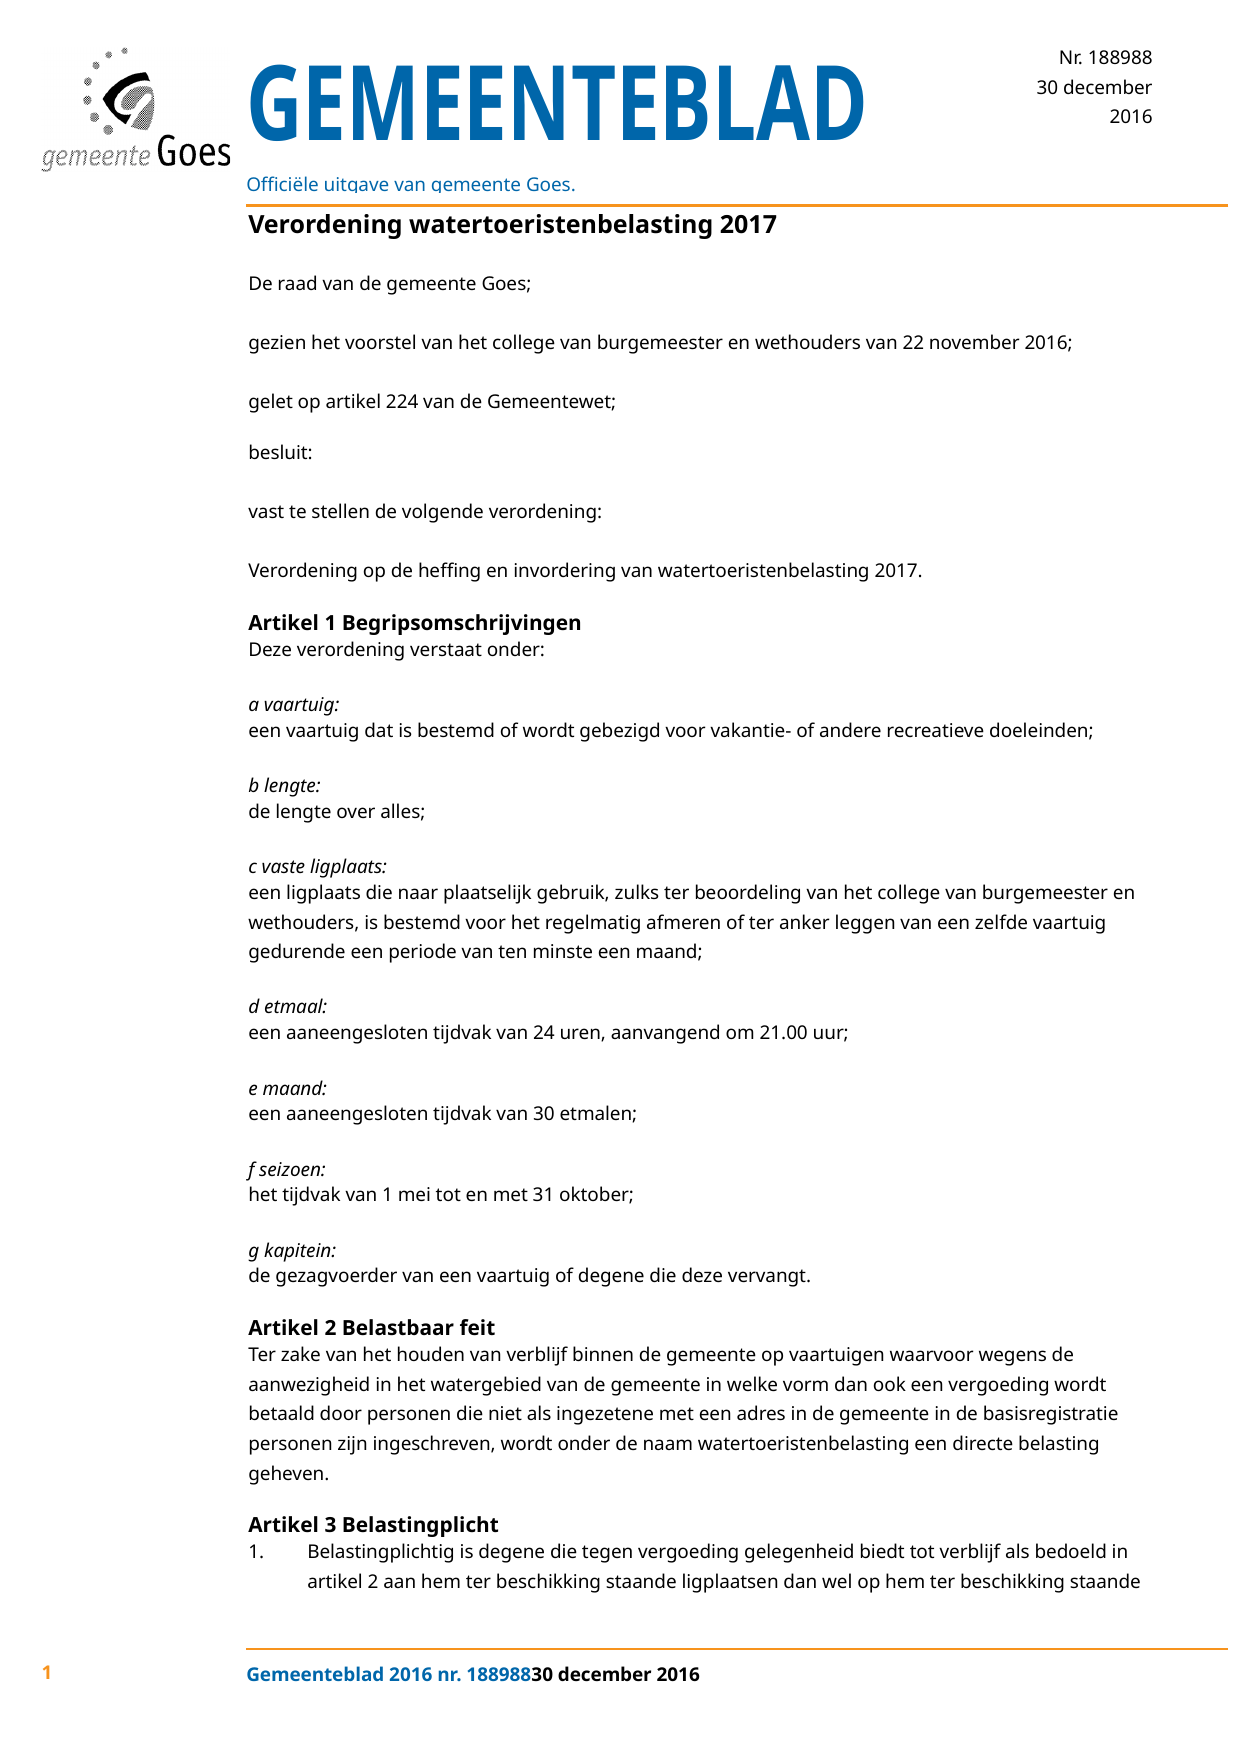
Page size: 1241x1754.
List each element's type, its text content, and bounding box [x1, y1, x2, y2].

text vast te stellen de volgende verordening: [248, 498, 1152, 524]
picture [41, 47, 231, 172]
text Verordening op de heffing en invordering van watertoeristenbelasting 2017. [248, 557, 1152, 583]
text Artikel 1 Begripsomschrijvingen [248, 608, 1152, 636]
text De raad van de gemeente Goes; [248, 270, 1152, 296]
text Artikel 3 Belastingplicht [248, 1510, 1152, 1539]
text gelet op artikel 224 van de Gemeentewet; [248, 389, 1152, 414]
text Deze verordening verstaat onder: [248, 636, 1152, 662]
text e maand: [248, 1075, 1152, 1101]
text een ligplaats die naar plaatselijk gebruik, zulks ter beoordeling van het college van burgemeester en wethouders, is bestemd voor het regelmatig afmeren of ter anker leggen van een zelfde vaartuig gedurende een periode van ten minste een maand; [248, 879, 1152, 964]
list Belastingplichtig is degene die tegen vergoeding gelegenheid biedt tot verblijf als bedoeld in artikel 2 aan hem ter beschikking staande ligplaatsen dan wel op hem ter beschikking staande [248, 1539, 1152, 1594]
text Ter zake van het houden van verblijf binnen de gemeente op vaartuigen waarvoor wegens de aanwezigheid in het watergebied van de gemeente in welke vorm dan ook een vergoeding wordt betaald door personen die niet als ingezetene met een adres in de gemeente in de basisregistratie personen zijn ingeschreven, wordt onder de naam watertoeristenbelasting een directe belasting geheven. [248, 1341, 1152, 1486]
text b lengte: [248, 772, 1152, 798]
text Verordening watertoeristenbelasting 2017 [248, 207, 1152, 241]
text een aaneengesloten tijdvak van 30 etmalen; [248, 1101, 1152, 1126]
text c vaste ligplaats: [248, 853, 1152, 879]
text het tijdvak van 1 mei tot en met 31 oktober; [248, 1182, 1152, 1207]
text de lengte over alles; [248, 798, 1152, 824]
text a vaartuig: [248, 691, 1152, 717]
text d etmaal: [248, 994, 1152, 1019]
text gezien het voorstel van het college van burgemeester en wethouders van 22 november 2016; [248, 329, 1152, 355]
text f seizoen: [248, 1156, 1152, 1182]
text g kapitein: [248, 1237, 1152, 1263]
text een aaneengesloten tijdvak van 24 uren, aanvangend om 21.00 uur; [248, 1019, 1152, 1045]
text Artikel 2 Belastbaar feit [248, 1313, 1152, 1341]
text besluit: [248, 439, 1152, 465]
text de gezagvoerder van een vaartuig of degene die deze vervangt. [248, 1263, 1152, 1288]
text een vaartuig dat is bestemd of wordt gebezigd voor vakantie- of andere recreatieve doeleinden; [248, 717, 1152, 743]
